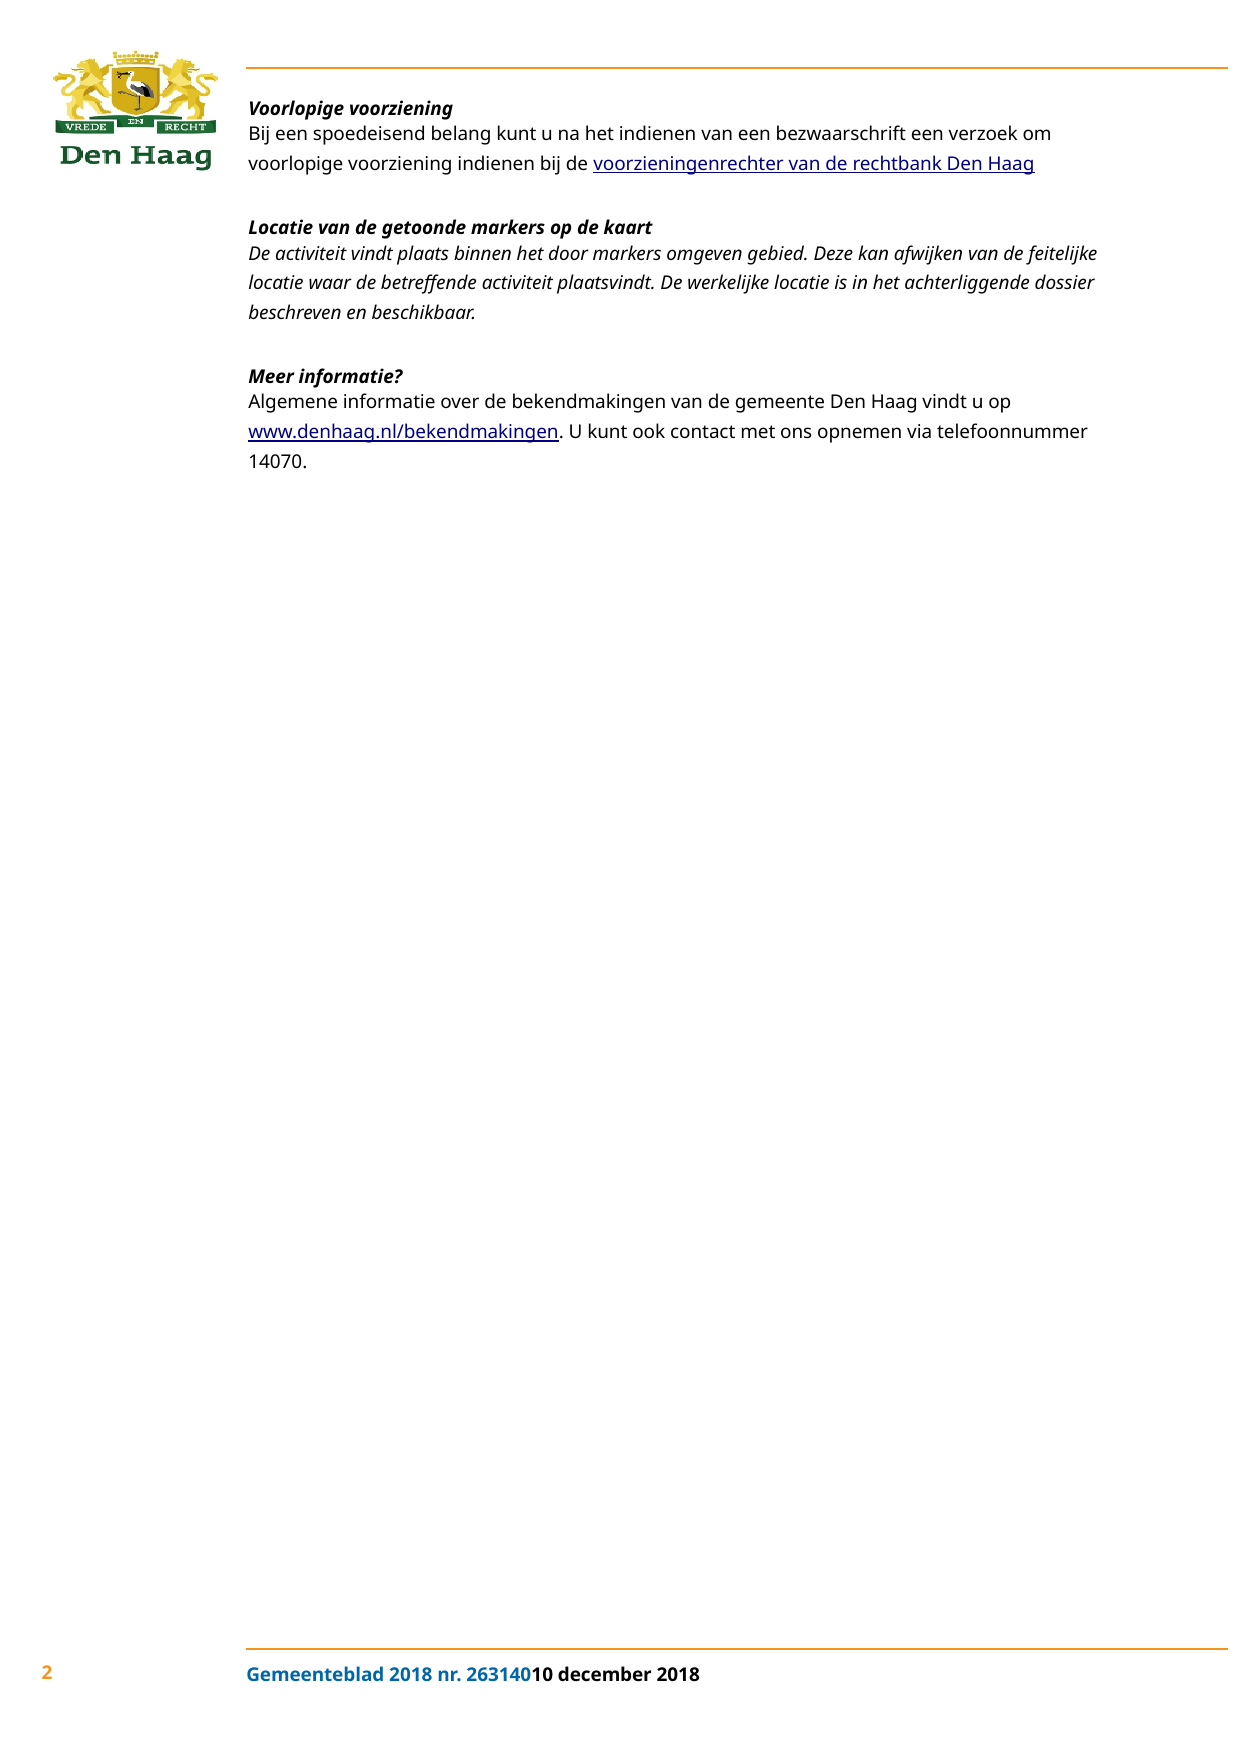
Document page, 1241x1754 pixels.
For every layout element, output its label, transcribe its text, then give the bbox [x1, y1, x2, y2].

text Voorlopige voorziening [248, 95, 1152, 121]
text Bij een spoedeisend belang kunt u na het indienen van een bezwaarschrift een verzoek om voorlopige voorziening indienen bij de voorzieningenrechter van de rechtbank Den Haag [248, 121, 1152, 176]
text Locatie van de getoonde markers op de kaart [248, 214, 1152, 240]
text Algemene informatie over de bekendmakingen van de gemeente Den Haag vindt u op www.denhaag.nl/bekendmakingen. U kunt ook contact met ons opnemen via telefoonnummer 14070. [248, 389, 1152, 473]
picture [41, 47, 231, 172]
text De activiteit vindt plaats binnen het door markers omgeven gebied. Deze kan afwijken van de feitelijke locatie waar de betreffende activiteit plaatsvindt. De werkelijke locatie is in het achterliggende dossier beschreven en beschikbaar. [248, 240, 1152, 325]
text Meer informatie? [248, 363, 1152, 389]
